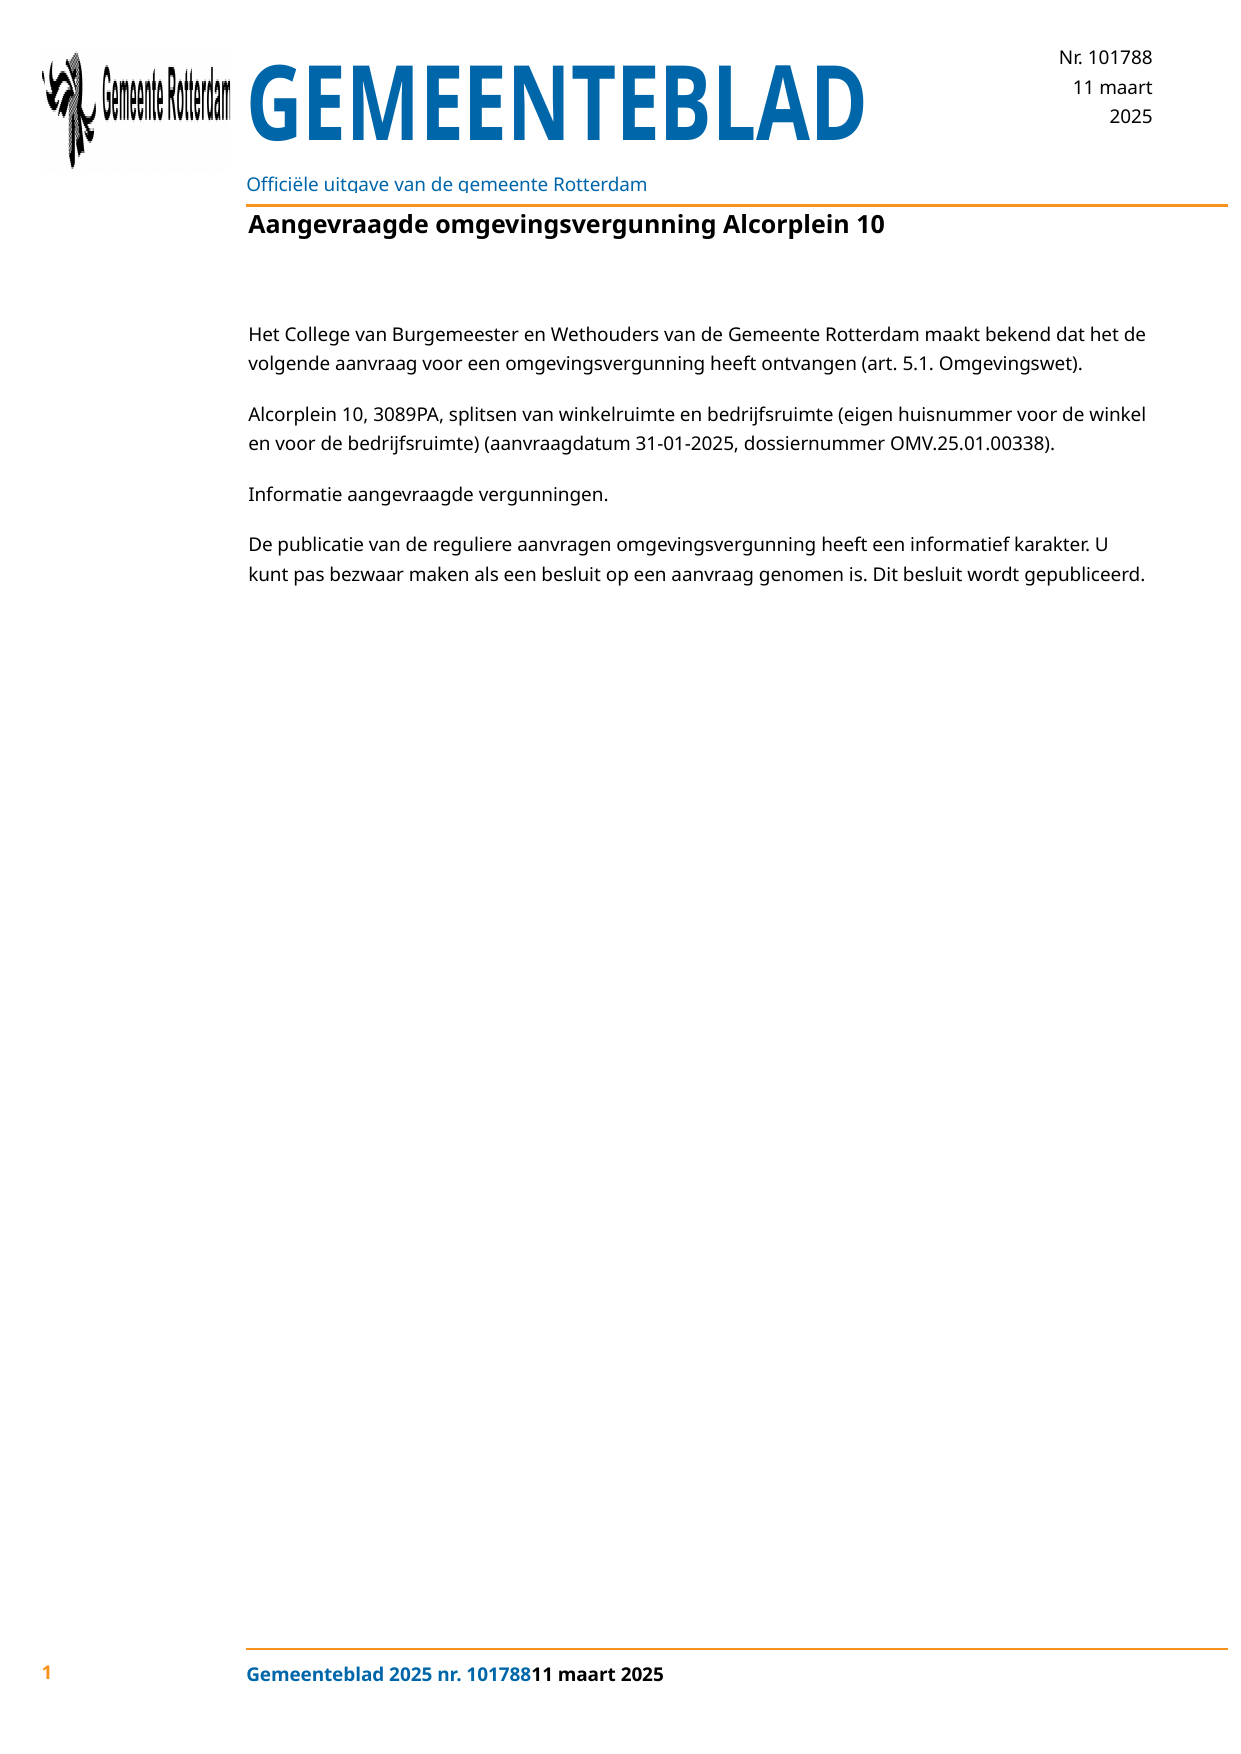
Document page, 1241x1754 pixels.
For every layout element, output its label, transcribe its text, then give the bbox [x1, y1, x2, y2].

text Informatie aangevraagde vergunningen. [248, 481, 1152, 506]
text Aangevraagde omgevingsvergunning Alcorplein 10 [248, 207, 1152, 241]
text Alcorplein 10, 3089PA, splitsen van winkelruimte en bedrijfsruimte (eigen huisnummer voor de winkel en voor de bedrijfsruimte) (aanvraagdatum 31-01-2025, dossiernummer OMV.25.01.00338). [248, 401, 1152, 456]
text De publicatie van de reguliere aanvragen omgevingsvergunning heeft een informatief karakter. U kunt pas bezwaar maken als een besluit op een aanvraag genomen is. Dit besluit wordt gepubliceerd. [248, 531, 1152, 586]
text Het College van Burgemeester en Wethouders van de Gemeente Rotterdam maakt bekend dat het de volgende aanvraag voor een omgevingsvergunning heeft ontvangen (art. 5.1. Omgevingswet). [248, 321, 1152, 376]
picture [41, 47, 231, 172]
